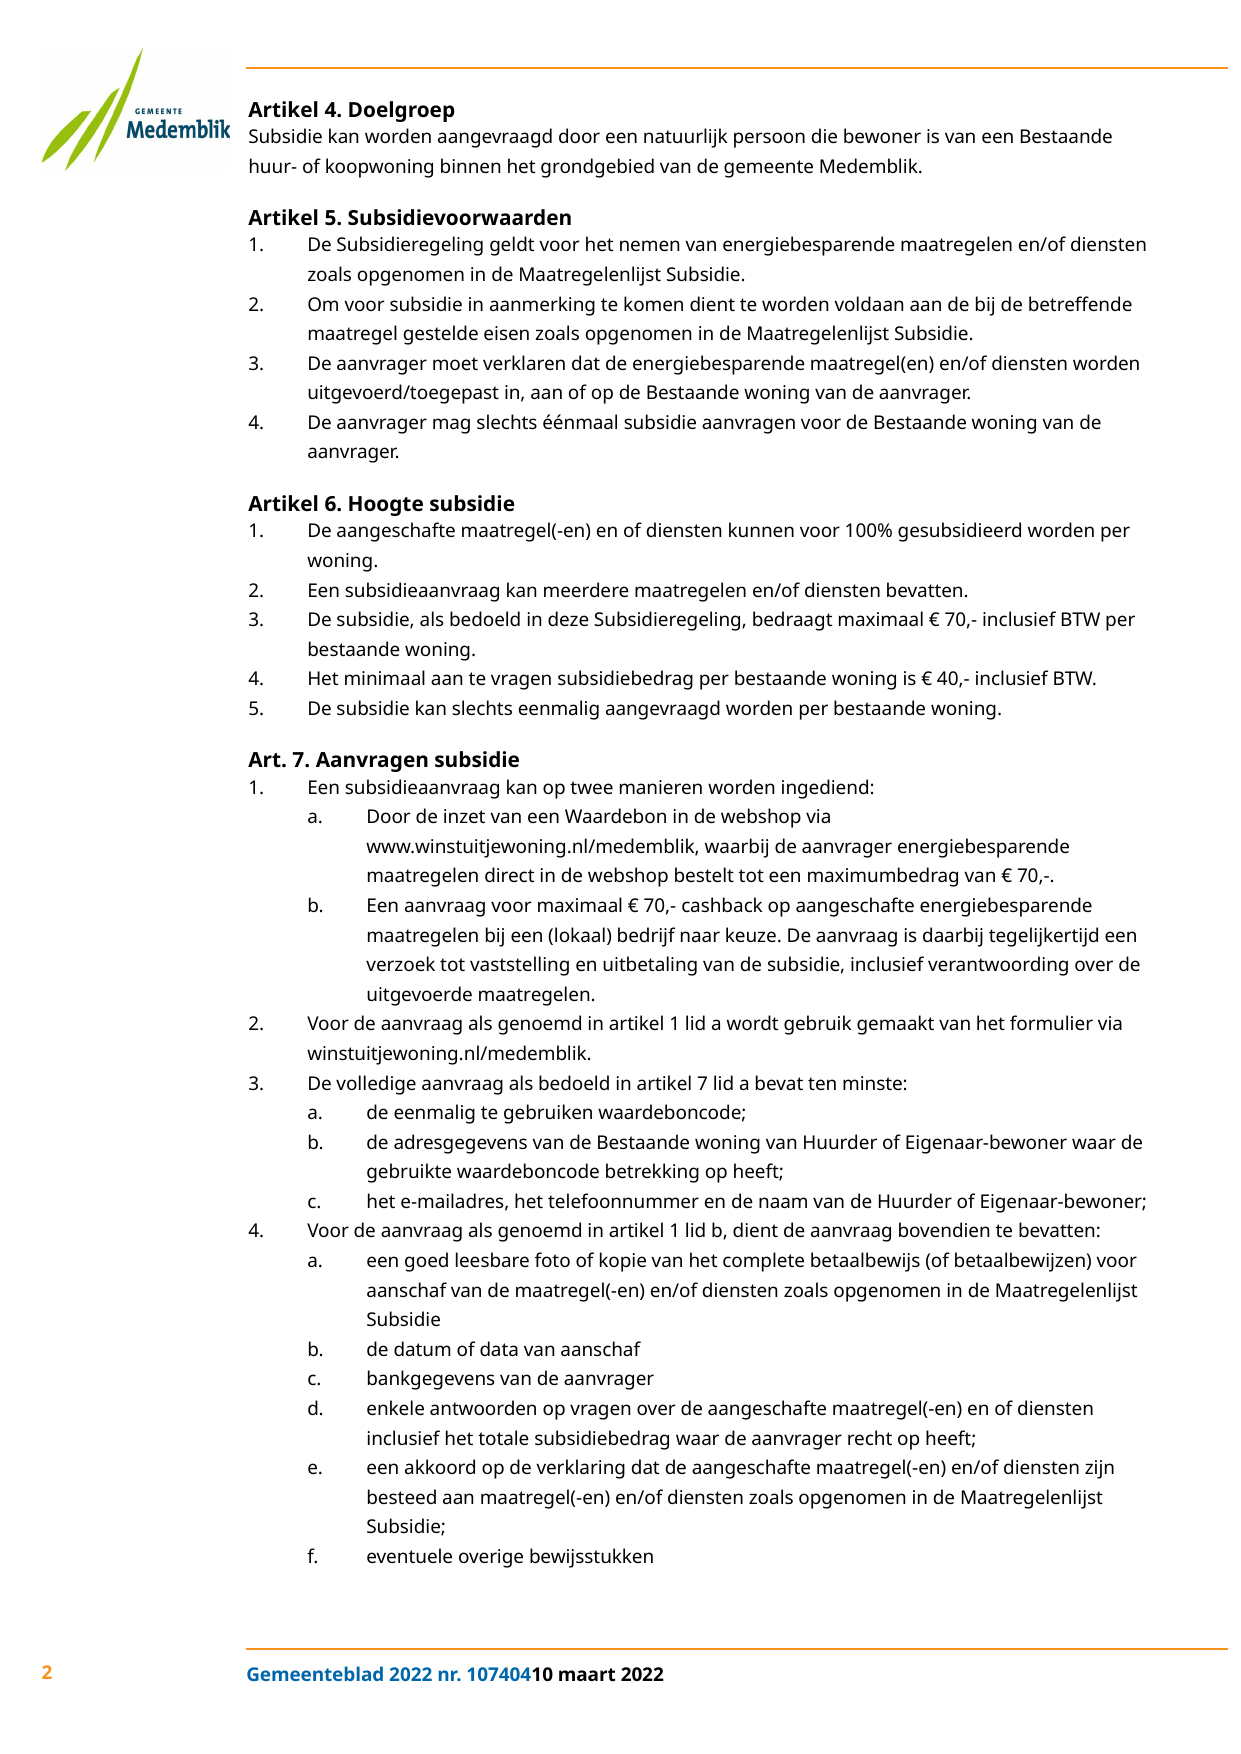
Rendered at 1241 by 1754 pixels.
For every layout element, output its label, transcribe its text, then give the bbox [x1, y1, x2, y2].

list Door de inzet van een Waardebon in de webshop via www.winstuitjewoning.nl/medemblik, waarbij de aanvrager energiebesparende maatregelen direct in de webshop bestelt tot een maximumbedrag van € 70,-. [307, 803, 1152, 888]
list Een aanvraag voor maximaal € 70,- cashback op aangeschafte energiebesparende maatregelen bij een (lokaal) bedrijf naar keuze. De aanvraag is daarbij tegelijkertijd een verzoek tot vaststelling en uitbetaling van de subsidie, inclusief verantwoording over de uitgevoerde maatregelen. [307, 892, 1152, 1007]
text Artikel 5. Subsidievoorwaarden [248, 203, 1152, 232]
list enkele antwoorden op vragen over de aangeschafte maatregel(-en) en of diensten inclusief het totale subsidiebedrag waar de aanvrager recht op heeft; [307, 1395, 1152, 1451]
list De aanvrager mag slechts éénmaal subsidie aanvragen voor de Bestaande woning van de aanvrager. [248, 409, 1152, 464]
text Subsidie kan worden aangevraagd door een natuurlijk persoon die bewoner is van een Bestaande huur- of koopwoning binnen het grondgebied van de gemeente Medemblik. [248, 123, 1152, 178]
list De volledige aanvraag als bedoeld in artikel 7 lid a bevat ten minste: [248, 1070, 1152, 1096]
list Een subsidieaanvraag kan meerdere maatregelen en/of diensten bevatten. [248, 577, 1152, 602]
list Het minimaal aan te vragen subsidiebedrag per bestaande woning is € 40,- inclusief BTW. [248, 666, 1152, 691]
list de datum of data van aanschaf [307, 1336, 1152, 1362]
text Artikel 4. Doelgroep [248, 95, 1152, 123]
list een goed leesbare foto of kopie van het complete betaalbewijs (of betaalbewijzen) voor aanschaf van de maatregel(-en) en/of diensten zoals opgenomen in de Maatregelenlijst Subsidie [307, 1247, 1152, 1332]
text Art. 7. Aanvragen subsidie [248, 746, 1152, 774]
list een akkoord op de verklaring dat de aangeschafte maatregel(-en) en/of diensten zijn besteed aan maatregel(-en) en/of diensten zoals opgenomen in de Maatregelenlijst Subsidie; [307, 1454, 1152, 1539]
list De aangeschafte maatregel(-en) en of diensten kunnen voor 100% gesubsidieerd worden per woning. [248, 518, 1152, 573]
text Artikel 6. Hoogte subsidie [248, 489, 1152, 518]
list De subsidie kan slechts eenmalig aangevraagd worden per bestaande woning. [248, 695, 1152, 721]
list eventuele overige bewijsstukken [307, 1543, 1152, 1569]
list Voor de aanvraag als genoemd in artikel 1 lid a wordt gebruik gemaakt van het formulier via winstuitjewoning.nl/medemblik. [248, 1011, 1152, 1066]
list het e-mailadres, het telefoonnummer en de naam van de Huurder of Eigenaar-bewoner; [307, 1188, 1152, 1214]
list bankgegevens van de aanvrager [307, 1366, 1152, 1391]
list de adresgegevens van de Bestaande woning van Huurder of Eigenaar-bewoner waar de gebruikte waardeboncode betrekking op heeft; [307, 1129, 1152, 1184]
list Een subsidieaanvraag kan op twee manieren worden ingediend: [248, 774, 1152, 800]
list De subsidie, als bedoeld in deze Subsidieregeling, bedraagt maximaal € 70,- inclusief BTW per bestaande woning. [248, 606, 1152, 662]
picture [41, 47, 231, 172]
list de eenmalig te gebruiken waardeboncode; [307, 1099, 1152, 1125]
list Voor de aanvraag als genoemd in artikel 1 lid b, dient de aanvraag bovendien te bevatten: [248, 1218, 1152, 1243]
list Om voor subsidie in aanmerking te komen dient te worden voldaan aan de bij de betreffende maatregel gestelde eisen zoals opgenomen in de Maatregelenlijst Subsidie. [248, 291, 1152, 346]
list De aanvrager moet verklaren dat de energiebesparende maatregel(en) en/of diensten worden uitgevoerd/toegepast in, aan of op de Bestaande woning van de aanvrager. [248, 350, 1152, 405]
list De Subsidieregeling geldt voor het nemen van energiebesparende maatregelen en/of diensten zoals opgenomen in de Maatregelenlijst Subsidie. [248, 232, 1152, 287]
